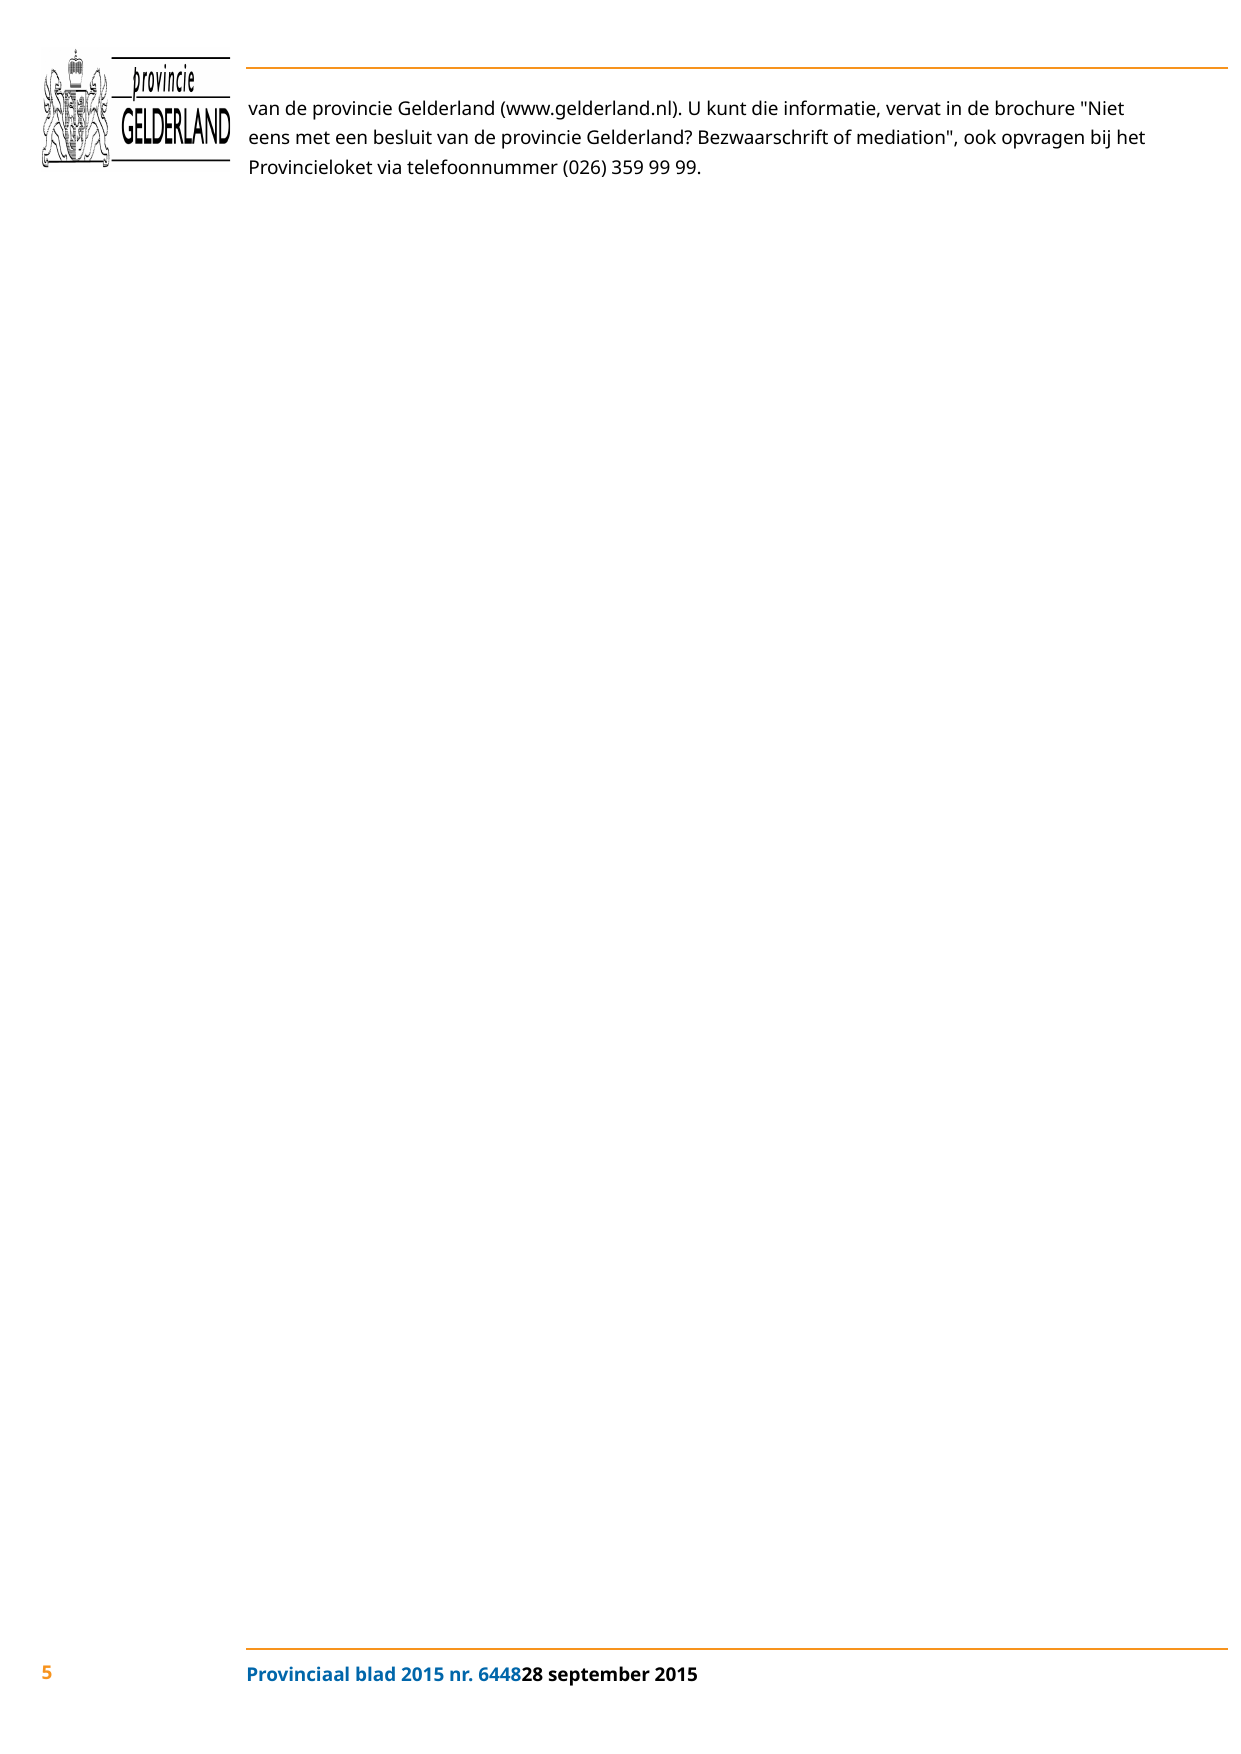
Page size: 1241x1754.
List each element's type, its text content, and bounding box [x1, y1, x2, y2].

text van de provincie Gelderland (www.gelderland.nl). U kunt die informatie, vervat in de brochure "Niet eens met een besluit van de provincie Gelderland? Bezwaarschrift of mediation", ook opvragen bij het Provincieloket via telefoonnummer (026) 359 99 99. [248, 95, 1152, 180]
picture [41, 47, 231, 172]
